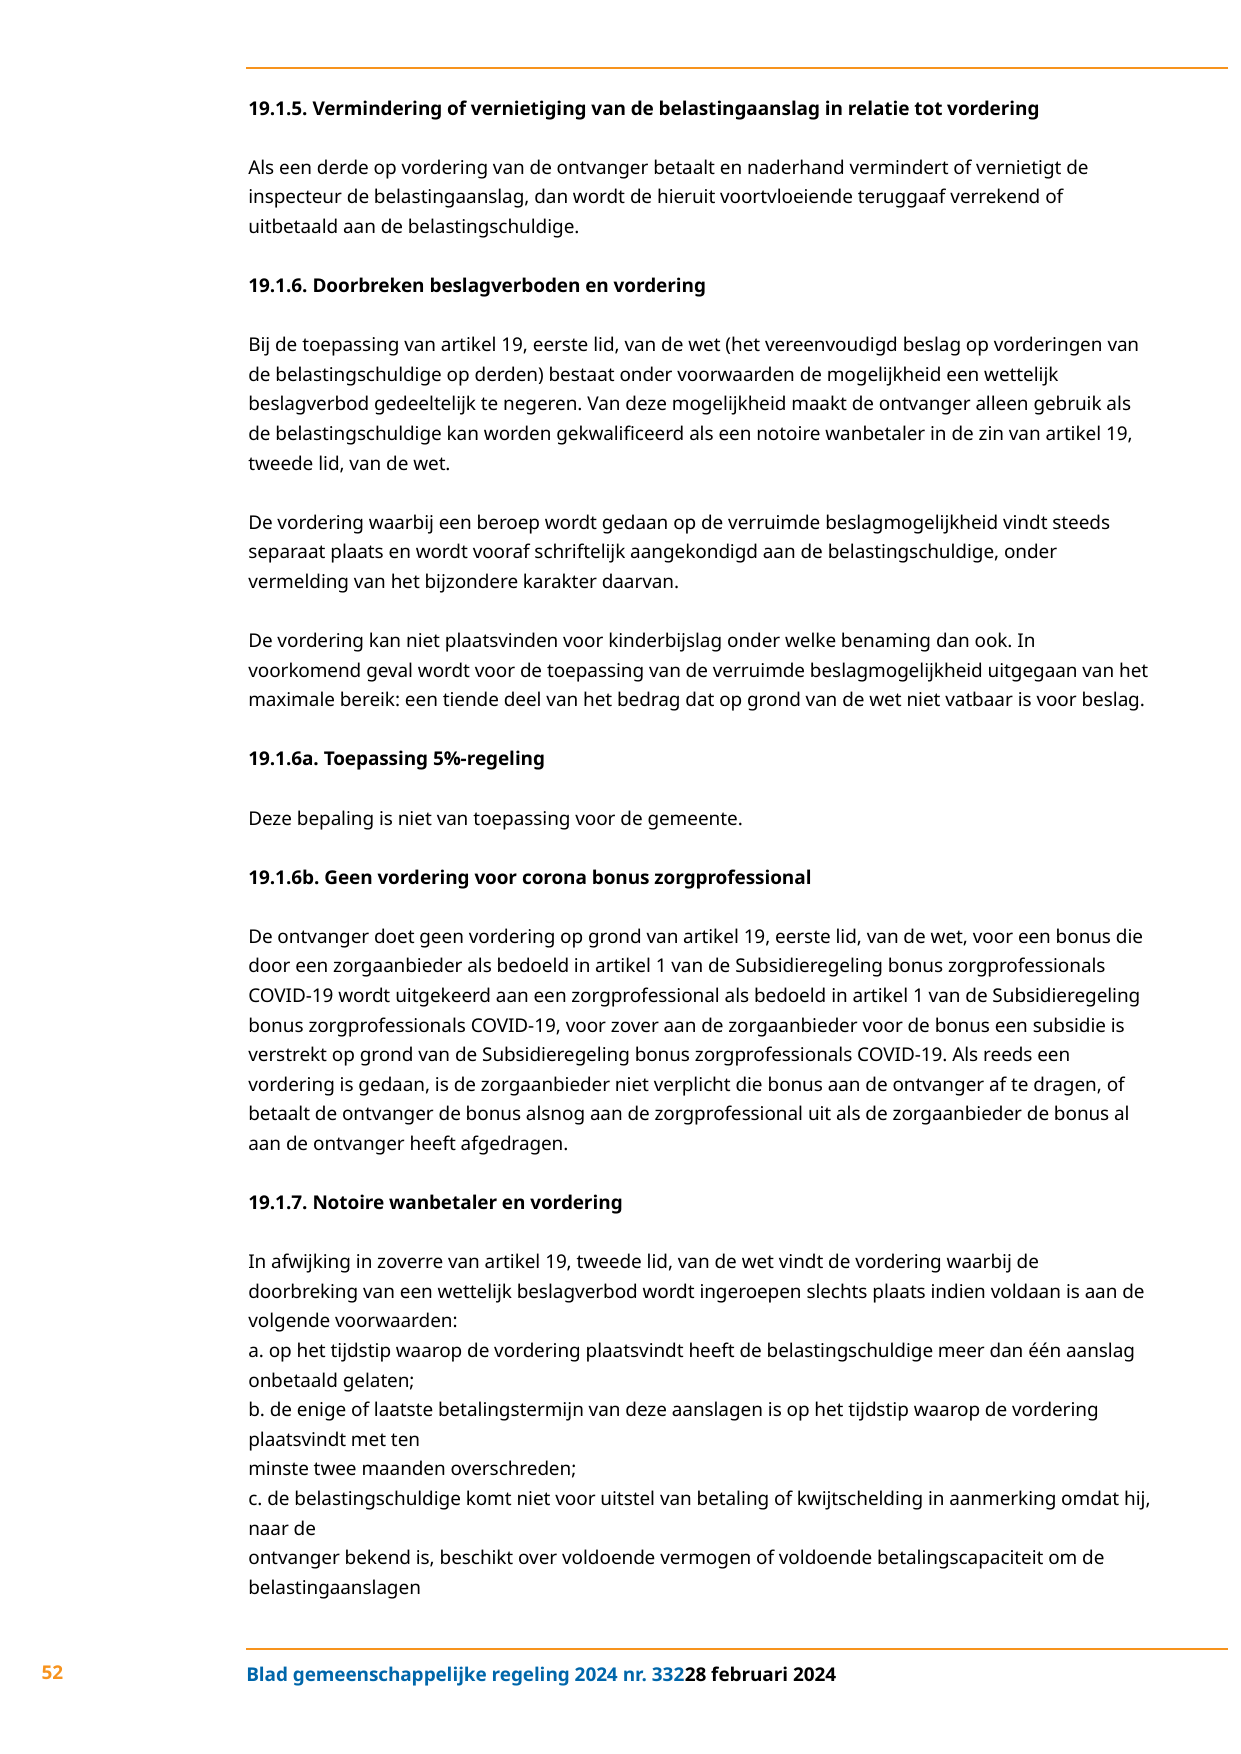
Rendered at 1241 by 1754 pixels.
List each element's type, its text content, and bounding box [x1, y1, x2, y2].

text 19.1.6. Doorbreken beslagverboden en vordering [248, 272, 1152, 298]
text 19.1.6b. Geen vordering voor corona bonus zorgprofessional [248, 864, 1152, 890]
text a. op het tijdstip waarop de vordering plaatsvindt heeft de belastingschuldige meer dan één aanslag onbetaald gelaten; [248, 1337, 1152, 1393]
text b. de enige of laatste betalingstermijn van deze aanslagen is op het tijdstip waarop de vordering plaatsvindt met ten [248, 1396, 1152, 1452]
text c. de belastingschuldige komt niet voor uitstel van betaling of kwijtschelding in aanmerking omdat hij, naar de [248, 1485, 1152, 1541]
text Bij de toepassing van artikel 19, eerste lid, van de wet (het vereenvoudigd beslag op vorderingen van de belastingschuldige op derden) bestaat onder voorwaarden de mogelijkheid een wettelijk beslagverbod gedeeltelijk te negeren. Van deze mogelijkheid maakt de ontvanger alleen gebruik als de belastingschuldige kan worden gekwalificeerd als een notoire wanbetaler in de zin van artikel 19, tweede lid, van de wet. [248, 331, 1152, 476]
text In afwijking in zoverre van artikel 19, tweede lid, van de wet vindt de vordering waarbij de doorbreking van een wettelijk beslagverbod wordt ingeroepen slechts plaats indien voldaan is aan de volgende voorwaarden: [248, 1248, 1152, 1333]
text De vordering waarbij een beroep wordt gedaan op de verruimde beslagmogelijkheid vindt steeds separaat plaats en wordt vooraf schriftelijk aangekondigd aan de belastingschuldige, onder vermelding van het bijzondere karakter daarvan. [248, 509, 1152, 594]
text minste twee maanden overschreden; [248, 1456, 1152, 1481]
text Als een derde op vordering van de ontvanger betaalt en naderhand vermindert of vernietigt de inspecteur de belastingaanslag, dan wordt de hieruit voortvloeiende teruggaaf verrekend of uitbetaald aan de belastingschuldige. [248, 154, 1152, 239]
text Deze bepaling is niet van toepassing voor de gemeente. [248, 805, 1152, 831]
text 19.1.5. Vermindering of vernietiging van de belastingaanslag in relatie tot vordering [248, 95, 1152, 121]
text ontvanger bekend is, beschikt over voldoende vermogen of voldoende betalingscapaciteit om de belastingaanslagen [248, 1544, 1152, 1600]
text De vordering kan niet plaatsvinden voor kinderbijslag onder welke benaming dan ook. In voorkomend geval wordt voor de toepassing van de verruimde beslagmogelijkheid uitgegaan van het maximale bereik: een tiende deel van het bedrag dat op grond van de wet niet vatbaar is voor beslag. [248, 627, 1152, 712]
text De ontvanger doet geen vordering op grond van artikel 19, eerste lid, van de wet, voor een bonus die door een zorgaanbieder als bedoeld in artikel 1 van de Subsidieregeling bonus zorgprofessionals COVID-19 wordt uitgekeerd aan een zorgprofessional als bedoeld in artikel 1 van de Subsidieregeling bonus zorgprofessionals COVID-19, voor zover aan de zorgaanbieder voor de bonus een subsidie is verstrekt op grond van de Subsidieregeling bonus zorgprofessionals COVID-19. Als reeds een vordering is gedaan, is de zorgaanbieder niet verplicht die bonus aan de ontvanger af te dragen, of betaalt de ontvanger de bonus alsnog aan de zorgprofessional uit als de zorgaanbieder de bonus al aan de ontvanger heeft afgedragen. [248, 923, 1152, 1156]
text 19.1.6a. Toepassing 5%-regeling [248, 746, 1152, 771]
text 19.1.7. Notoire wanbetaler en vordering [248, 1189, 1152, 1215]
picture [41, 47, 231, 172]
